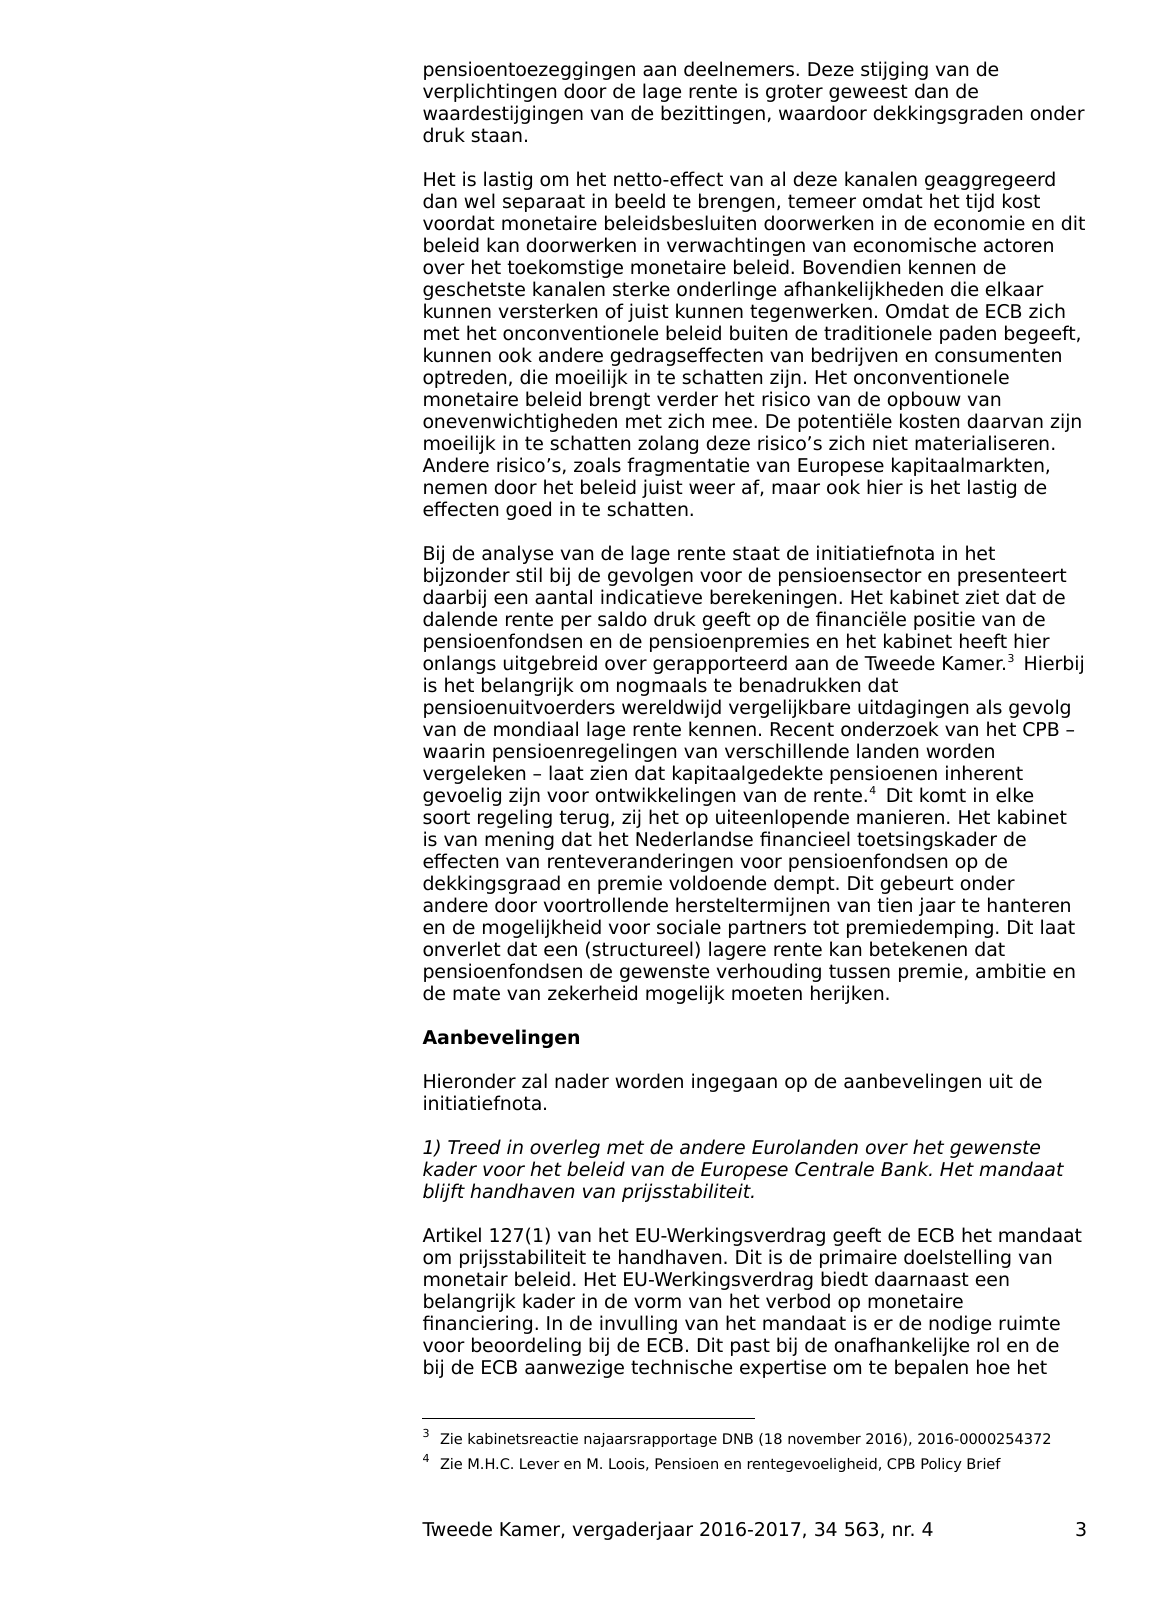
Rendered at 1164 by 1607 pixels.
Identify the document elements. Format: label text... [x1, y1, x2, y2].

text Zie kabinetsreactie najaarsrapportage DNB (18 november 2016), 2016-0000254372 [422, 1427, 1087, 1449]
text Bij de analyse van de lage rente staat de initiatiefnota in het bijzonder stil bij de gevolgen voor de pensioensector en presenteert daarbij een aantal indicatieve berekeningen. Het kabinet ziet dat de dalende rente per saldo druk geeft op de financiële positie van de pensioenfondsen en de pensioenpremies en het kabinet heeft hier onlangs uitgebreid over gerapporteerd aan de Tweede Kamer. Hierbij is het belangrijk om nogmaals te benadrukken dat pensioenuitvoerders wereldwijd vergelijkbare uitdagingen als gevolg van de mondiaal lage rente kennen. Recent onderzoek van het CPB – waarin pensioenregelingen van verschillende landen worden vergeleken – laat zien dat kapitaalgedekte pensioenen inherent gevoelig zijn voor ontwikkelingen van de rente. Dit komt in elke soort regeling terug, zij het op uiteenlopende manieren. Het kabinet is van mening dat het Nederlandse financieel toetsingskader de effecten van renteveranderingen voor pensioenfondsen op de dekkingsgraad en premie voldoende dempt. Dit gebeurt onder andere door voortrollende hersteltermijnen van tien jaar te hanteren en de mogelijkheid voor sociale partners tot premiedemping. Dit laat onverlet dat een (structureel) lagere rente kan betekenen dat pensioenfondsen de gewenste verhouding tussen premie, ambitie en de mate van zekerheid mogelijk moeten herijken. [422, 543, 1087, 1004]
text pensioentoezeggingen aan deelnemers. Deze stijging van de verplichtingen door de lage rente is groter geweest dan de waardestijgingen van de bezittingen, waardoor dekkingsgraden onder druk staan. [422, 59, 1087, 147]
text 1) Treed in overleg met de andere Eurolanden over het gewenste kader voor het beleid van de Europese Centrale Bank. Het mandaat blijft handhaven van prijsstabiliteit. [422, 1137, 1087, 1203]
text Hieronder zal nader worden ingegaan op de aanbevelingen uit de initiatiefnota. [422, 1071, 1087, 1115]
text Artikel 127(1) van het EU-Werkingsverdrag geeft de ECB het mandaat om prijsstabiliteit te handhaven. Dit is de primaire doelstelling van monetair beleid. Het EU-Werkingsverdrag biedt daarnaast een belangrijk kader in de vorm van het verbod op monetaire financiering. In de invulling van het mandaat is er de nodige ruimte voor beoordeling bij de ECB. Dit past bij de onafhankelijke rol en de bij de ECB aanwezige technische expertise om te bepalen hoe het [422, 1225, 1087, 1379]
text Zie M.H.C. Lever en M. Loois, Pensioen en rentegevoeligheid, CPB Policy Brief [422, 1452, 1087, 1474]
subtitle Aanbevelingen [422, 1027, 1087, 1049]
text Het is lastig om het netto-effect van al deze kanalen geaggregeerd dan wel separaat in beeld te brengen, temeer omdat het tijd kost voordat monetaire beleidsbesluiten doorwerken in de economie en dit beleid kan doorwerken in verwachtingen van economische actoren over het toekomstige monetaire beleid. Bovendien kennen de geschetste kanalen sterke onderlinge afhankelijkheden die elkaar kunnen versterken of juist kunnen tegenwerken. Omdat de ECB zich met het onconventionele beleid buiten de traditionele paden begeeft, kunnen ook andere gedragseffecten van bedrijven en consumenten optreden, die moeilijk in te schatten zijn. Het onconventionele monetaire beleid brengt verder het risico van de opbouw van onevenwichtigheden met zich mee. De potentiële kosten daarvan zijn moeilijk in te schatten zolang deze risico’s zich niet materialiseren. Andere risico’s, zoals fragmentatie van Europese kapitaalmarkten, nemen door het beleid juist weer af, maar ook hier is het lastig de effecten goed in te schatten. [422, 169, 1087, 521]
